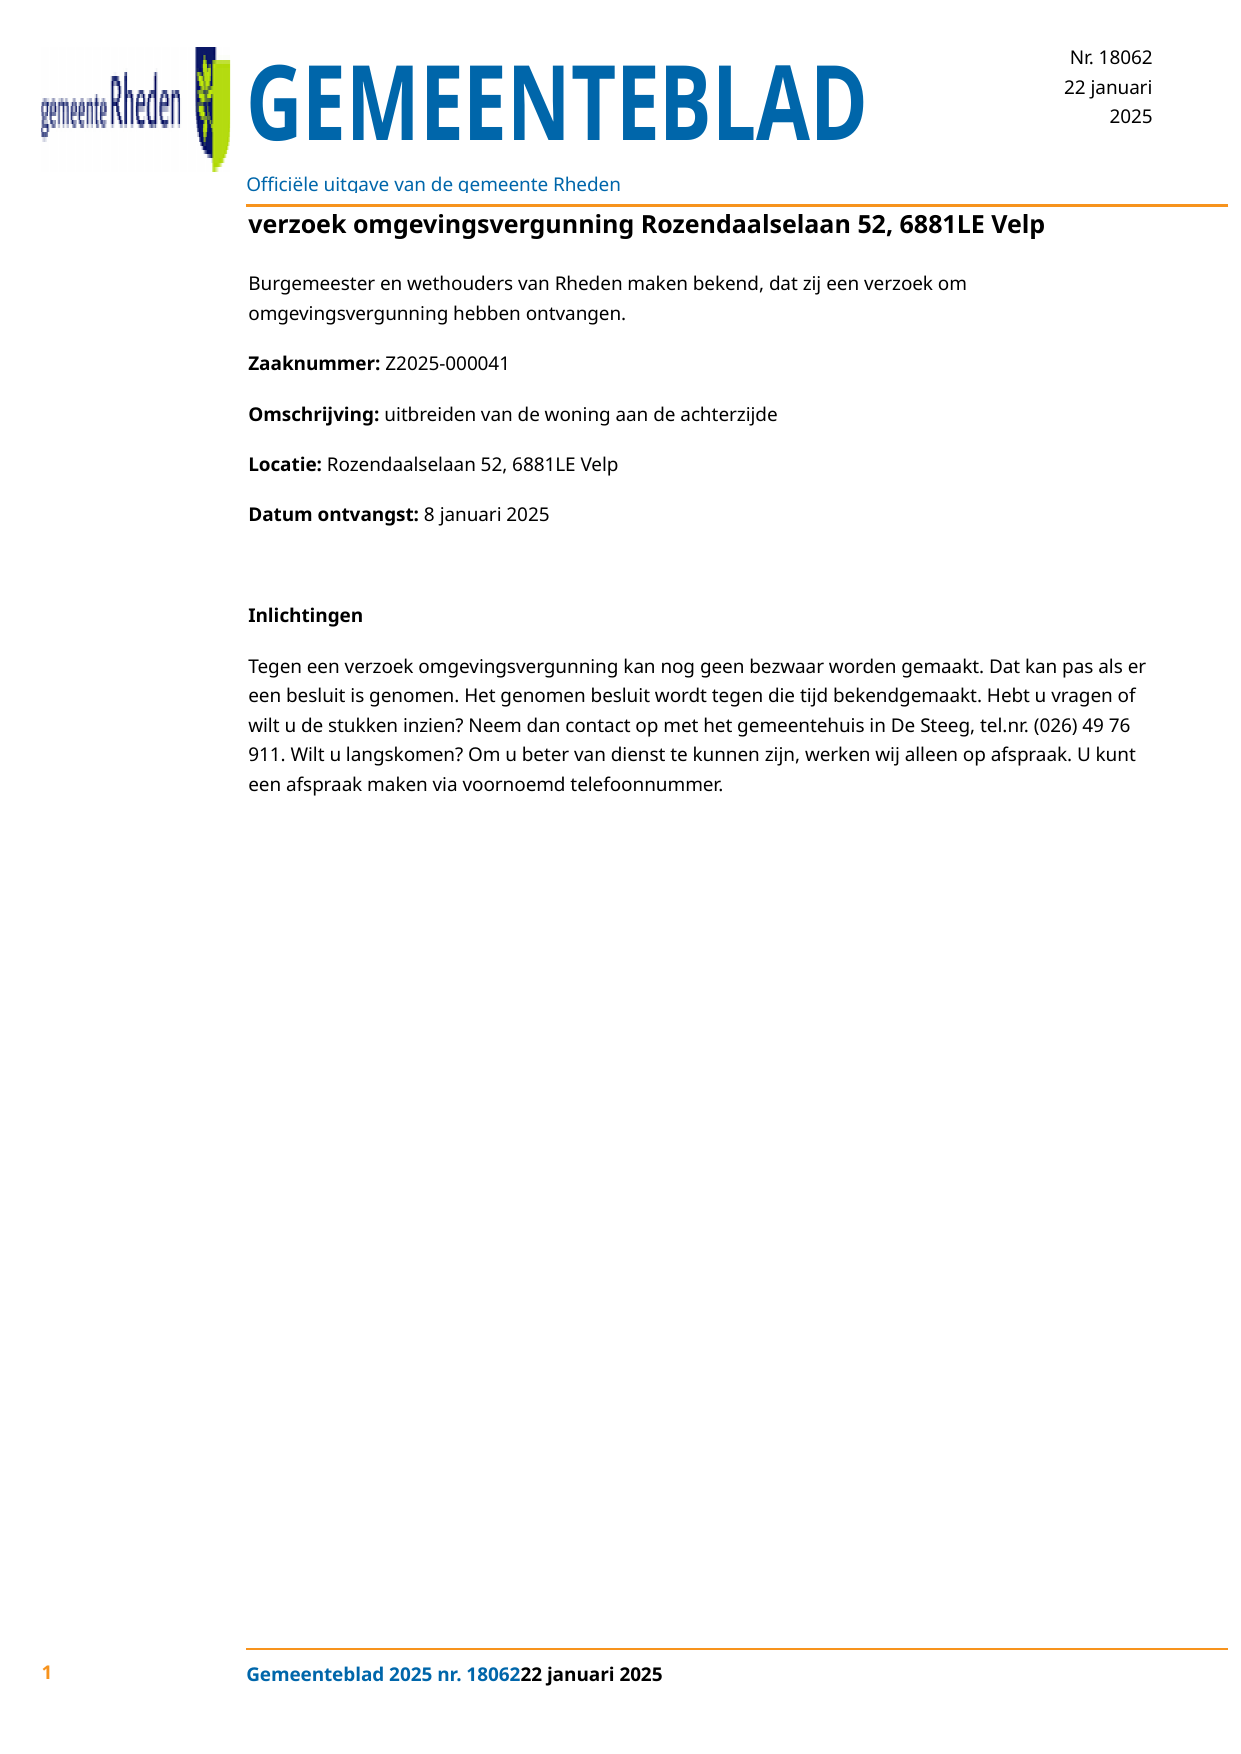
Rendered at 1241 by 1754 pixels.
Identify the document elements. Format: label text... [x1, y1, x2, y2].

text Omschrijving: uitbreiden van de woning aan de achterzijde [248, 401, 1152, 426]
picture [41, 47, 231, 172]
text Zaaknummer: Z2025-000041 [248, 350, 1152, 376]
text Locatie: Rozendaalselaan 52, 6881LE Velp [248, 451, 1152, 477]
text Tegen een verzoek omgevingsvergunning kan nog geen bezwaar worden gemaakt. Dat kan pas als er een besluit is genomen. Het genomen besluit wordt tegen die tijd bekendgemaakt. Hebt u vragen of wilt u de stukken inzien? Neem dan contact op met het gemeentehuis in De Steeg, tel.nr. (026) 49 76 911. Wilt u langskomen? Om u beter van dienst te kunnen zijn, werken wij alleen op afspraak. U kunt een afspraak maken via voornoemd telefoonnummer. [248, 653, 1152, 797]
text Burgemeester en wethouders van Rheden maken bekend, dat zij een verzoek om omgevingsvergunning hebben ontvangen. [248, 270, 1152, 326]
text Inlichtingen [248, 602, 1152, 628]
text verzoek omgevingsvergunning Rozendaalselaan 52, 6881LE Velp [248, 207, 1152, 241]
text Datum ontvangst: 8 januari 2025 [248, 502, 1152, 527]
